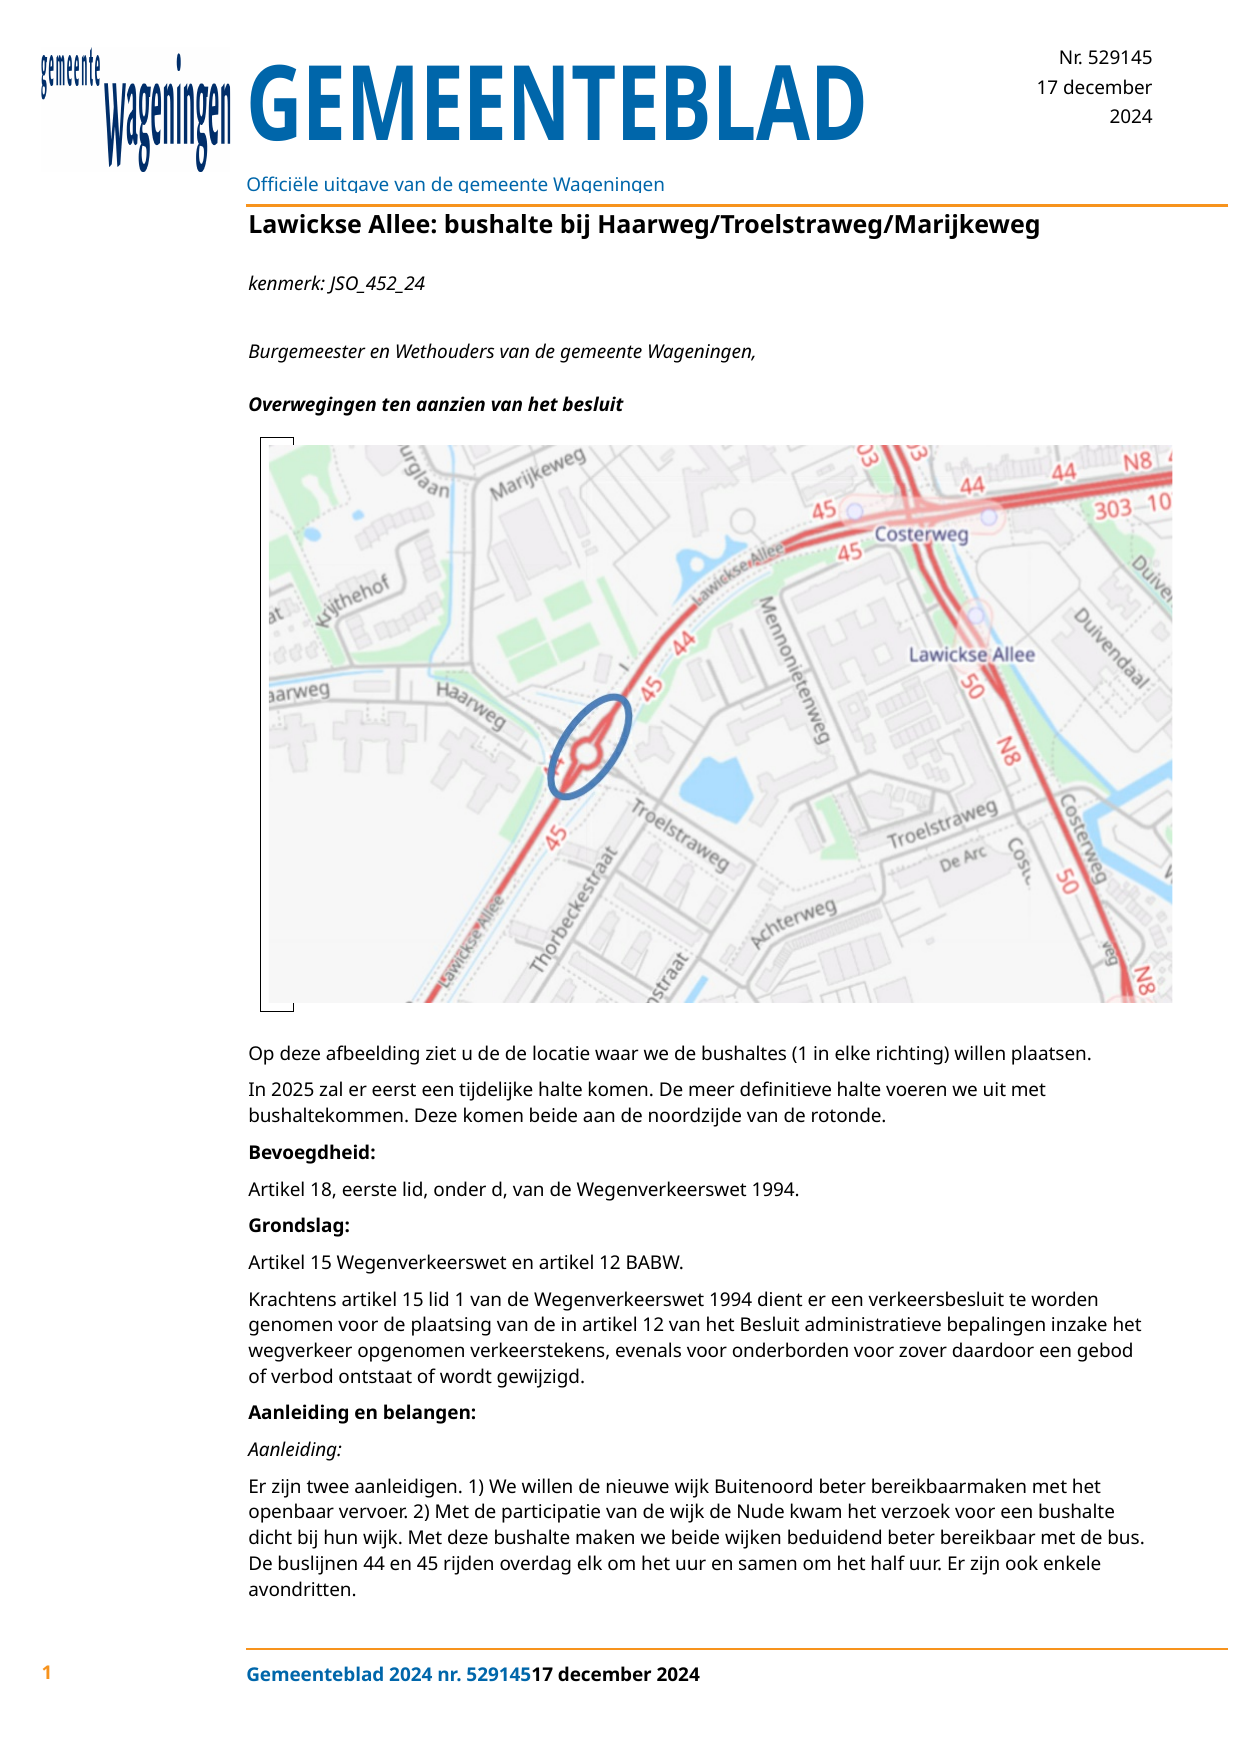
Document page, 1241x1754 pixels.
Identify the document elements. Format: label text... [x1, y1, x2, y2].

picture [41, 47, 231, 172]
text Burgemeester en Wethouders van de gemeente Wageningen, [248, 338, 1152, 364]
text Aanleiding: [248, 1436, 1152, 1462]
text Krachtens artikel 15 lid 1 van de Wegenverkeerswet 1994 dient er een verkeersbesluit te worden genomen voor de plaatsing van de in artikel 12 van het Besluit administratieve bepalingen inzake het wegverkeer opgenomen verkeerstekens, evenals voor onderborden voor zover daardoor een gebod of verbod ontstaat of wordt gewijzigd. [248, 1286, 1152, 1389]
text kenmerk: JSO_452_24 [248, 270, 1152, 296]
text Op deze afbeelding ziet u de de locatie waar we de bushaltes (1 in elke richting) willen plaatsen. [248, 1040, 1152, 1066]
text Bevoegdheid: [248, 1139, 1152, 1165]
text Grondslag: [248, 1212, 1152, 1238]
text Artikel 18, eerste lid, onder d, van de Wegenverkeerswet 1994. [248, 1176, 1152, 1201]
text Er zijn twee aanleidigen. 1) We willen de nieuwe wijk Buitenoord beter bereikbaarmaken met het openbaar vervoer. 2) Met de participatie van de wijk de Nude kwam het verzoek voor een bushalte dicht bij hun wijk. Met deze bushalte maken we beide wijken beduidend beter bereikbaar met de bus. De buslijnen 44 en 45 rijden overdag elk om het uur en samen om het half uur. Er zijn ook enkele avondritten. [248, 1473, 1152, 1602]
text Overwegingen ten aanzien van het besluit [248, 391, 1152, 417]
picture [268, 445, 1173, 1003]
text Aanleiding en belangen: [248, 1399, 1152, 1425]
text In 2025 zal er eerst een tijdelijke halte komen. De meer definitieve halte voeren we uit met bushaltekommen. Deze komen beide aan de noordzijde van de rotonde. [248, 1077, 1152, 1128]
text Lawickse Allee: bushalte bij Haarweg/Troelstraweg/Marijkeweg [248, 207, 1152, 241]
text Artikel 15 Wegenverkeerswet en artikel 12 BABW. [248, 1249, 1152, 1275]
